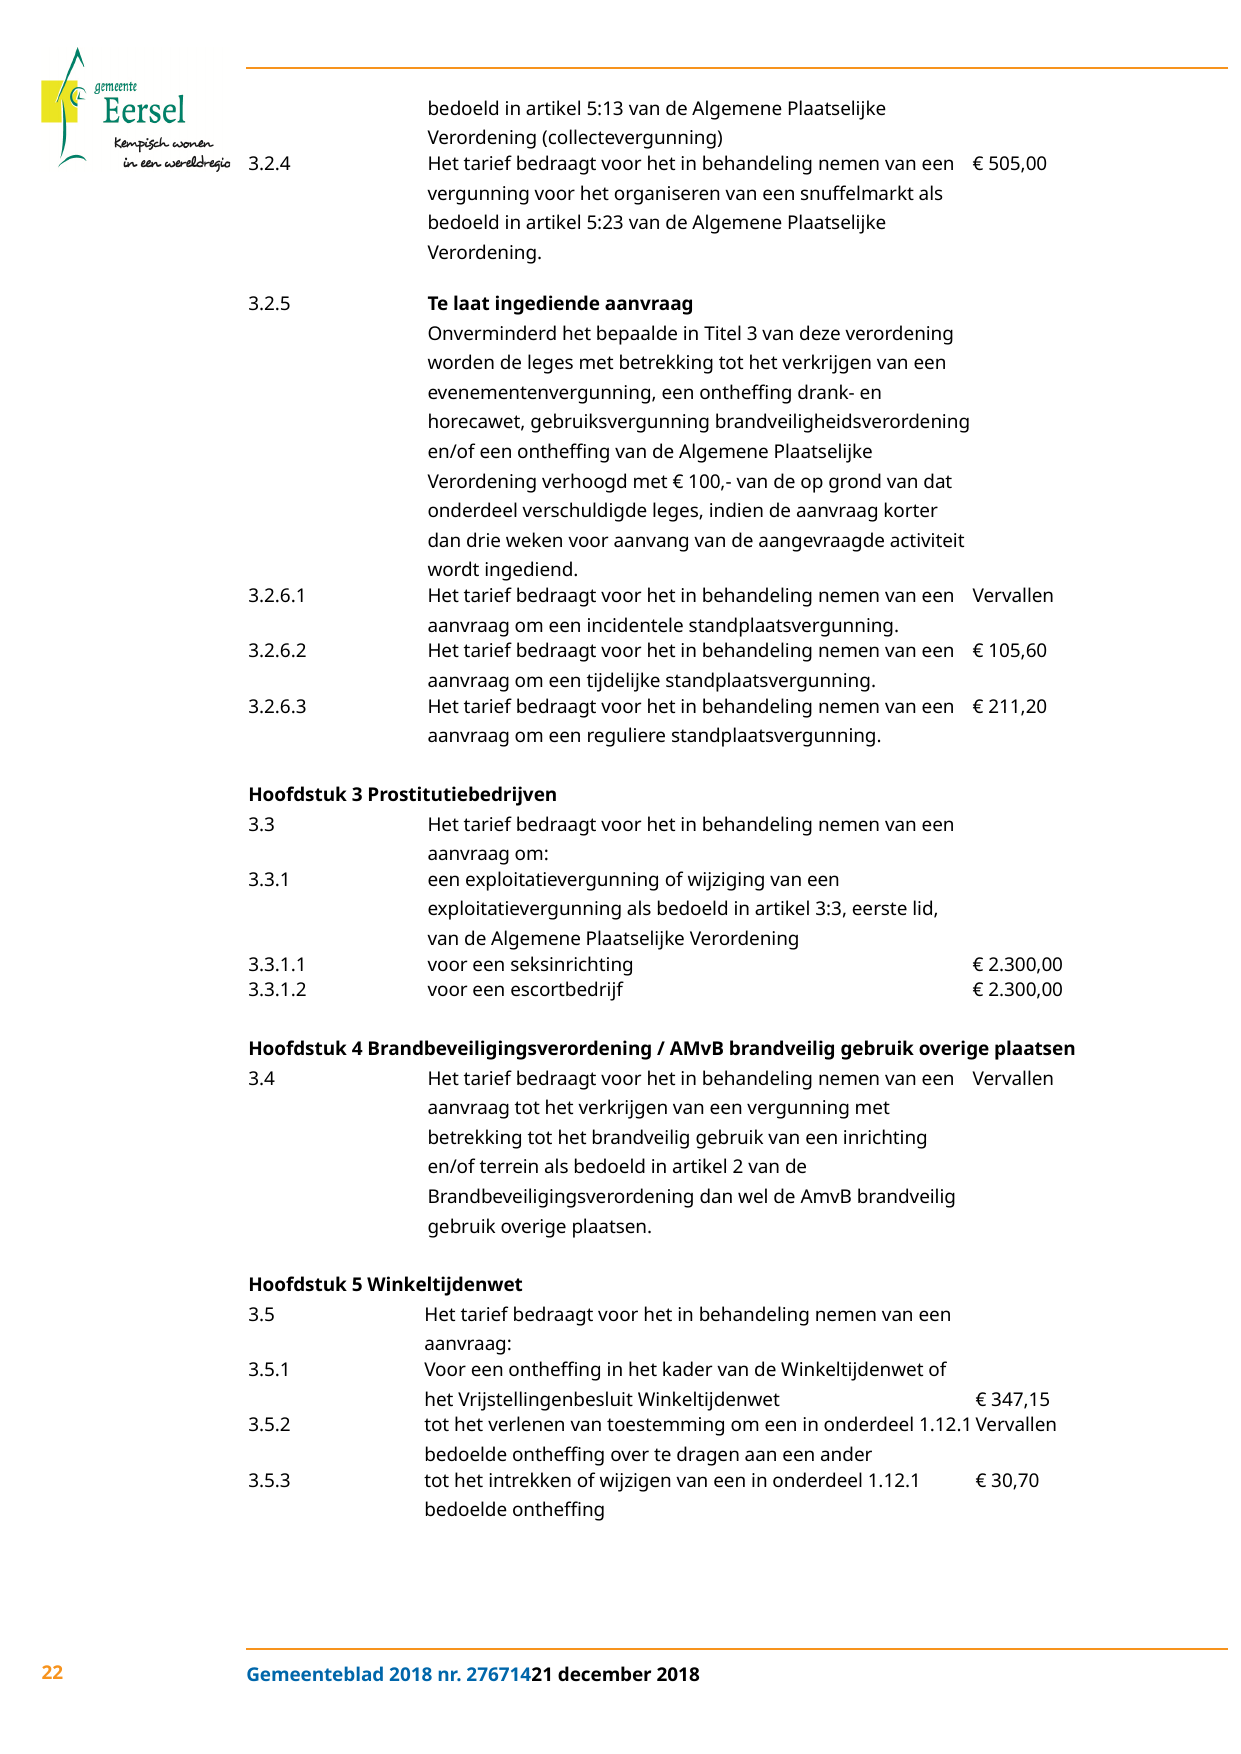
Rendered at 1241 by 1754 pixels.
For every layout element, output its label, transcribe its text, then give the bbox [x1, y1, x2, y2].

table_cell bedoeld in artikel 5:13 van de Algemene Plaatselijke Verordening (collectevergunning) [427, 95, 972, 150]
table_cell een exploitatievergunning of wijziging van een exploitatievergunning als bedoeld in artikel 3:3, eerste lid, van de Algemene Plaatselijke Verordening [427, 866, 972, 951]
table_cell 3.5.1 [248, 1356, 424, 1412]
table_header Vervallen [973, 1065, 1152, 1238]
table_cell Het tarief bedraagt voor het in behandeling nemen van een aanvraag om een tijdelijke standplaatsvergunning. [427, 638, 972, 693]
table_header Het tarief bedraagt voor het in behandeling nemen van een aanvraag tot het verkrijgen van een vergunning met betrekking tot het brandveilig gebruik van een inrichting en/of terrein als bedoeld in artikel 2 van de Brandbeveiligingsverordening dan wel de AmvB brandveilig gebruik overige plaatsen. [427, 1065, 972, 1238]
table_cell 3.2.6.2 [248, 638, 427, 693]
text Hoofdstuk 4 Brandbeveiligingsverordening / AMvB brandveilig gebruik overige plaatsen [248, 1035, 1152, 1061]
table_cell [973, 866, 1152, 951]
table_cell 3.3.1.2 [248, 977, 427, 1002]
table_header 3.4 [248, 1065, 427, 1238]
table_cell tot het verlenen van toestemming om een in onderdeel 1.12.1 bedoelde ontheffing over te dragen aan een ander [424, 1412, 975, 1467]
table_cell 3.3.1 [248, 866, 427, 951]
table_cell [427, 265, 972, 290]
table_cell € 505,00 [973, 150, 1152, 264]
table_cell 3.2.6.3 [248, 693, 427, 748]
table_cell € 2.300,00 [973, 951, 1152, 977]
table_cell € 211,20 [973, 693, 1152, 748]
table_header 3.3 [248, 811, 427, 866]
table_cell 3.2.6.1 [248, 582, 427, 638]
text Hoofdstuk 5 Winkeltijdenwet [248, 1271, 1152, 1297]
table_header Het tarief bedraagt voor het in behandeling nemen van een aanvraag om: [427, 811, 972, 866]
table_cell Vervallen [975, 1412, 1152, 1467]
table_cell [973, 95, 1152, 150]
text Hoofdstuk 3 Prostitutiebedrijven [248, 781, 1152, 807]
table_header [975, 1301, 1152, 1356]
table_cell € 2.300,00 [973, 977, 1152, 1002]
table_header 3.5 [248, 1301, 424, 1356]
table_cell [973, 265, 1152, 290]
table_cell [248, 265, 427, 290]
table_cell Te laat ingediende aanvraag Onverminderd het bepaalde in Titel 3 van deze verordening worden de leges met betrekking tot het verkrijgen van een evenementenvergunning, een ontheffing drank- en horecawet, gebruiksvergunning brandveiligheidsverordening en/of een ontheffing van de Algemene Plaatselijke Verordening verhoogd met € 100,- van de op grond van dat onderdeel verschuldigde leges, indien de aanvraag korter dan drie weken voor aanvang van de aangevraagde activiteit wordt ingediend. [427, 290, 972, 582]
table_cell Het tarief bedraagt voor het in behandeling nemen van een aanvraag om een incidentele standplaatsvergunning. [427, 582, 972, 638]
table_header [973, 811, 1152, 866]
table_cell 3.5.2 [248, 1412, 424, 1467]
table_cell [973, 290, 1152, 582]
table_cell Vervallen [973, 582, 1152, 638]
table_cell tot het intrekken of wijzigen van een in onderdeel 1.12.1 bedoelde ontheffing [424, 1467, 975, 1522]
table_cell 3.5.3 [248, 1467, 424, 1522]
table_cell Het tarief bedraagt voor het in behandeling nemen van een vergunning voor het organiseren van een snuffelmarkt als bedoeld in artikel 5:23 van de Algemene Plaatselijke Verordening. [427, 150, 972, 264]
table_cell [248, 95, 427, 150]
table_cell Het tarief bedraagt voor het in behandeling nemen van een aanvraag om een reguliere standplaatsvergunning. [427, 693, 972, 748]
picture [41, 47, 231, 172]
table_cell € 347,15 [975, 1356, 1152, 1412]
table_cell voor een escortbedrijf [427, 977, 972, 1002]
table_cell 3.3.1.1 [248, 951, 427, 977]
table_cell € 105,60 [973, 638, 1152, 693]
table_cell voor een seksinrichting [427, 951, 972, 977]
table_cell 3.2.4 [248, 150, 427, 264]
table_cell € 30,70 [975, 1467, 1152, 1522]
table_cell Voor een ontheffing in het kader van de Winkeltijdenwet of het Vrijstellingenbesluit Winkeltijdenwet [424, 1356, 975, 1412]
table_header Het tarief bedraagt voor het in behandeling nemen van een aanvraag: [424, 1301, 975, 1356]
table_cell 3.2.5 [248, 290, 427, 582]
